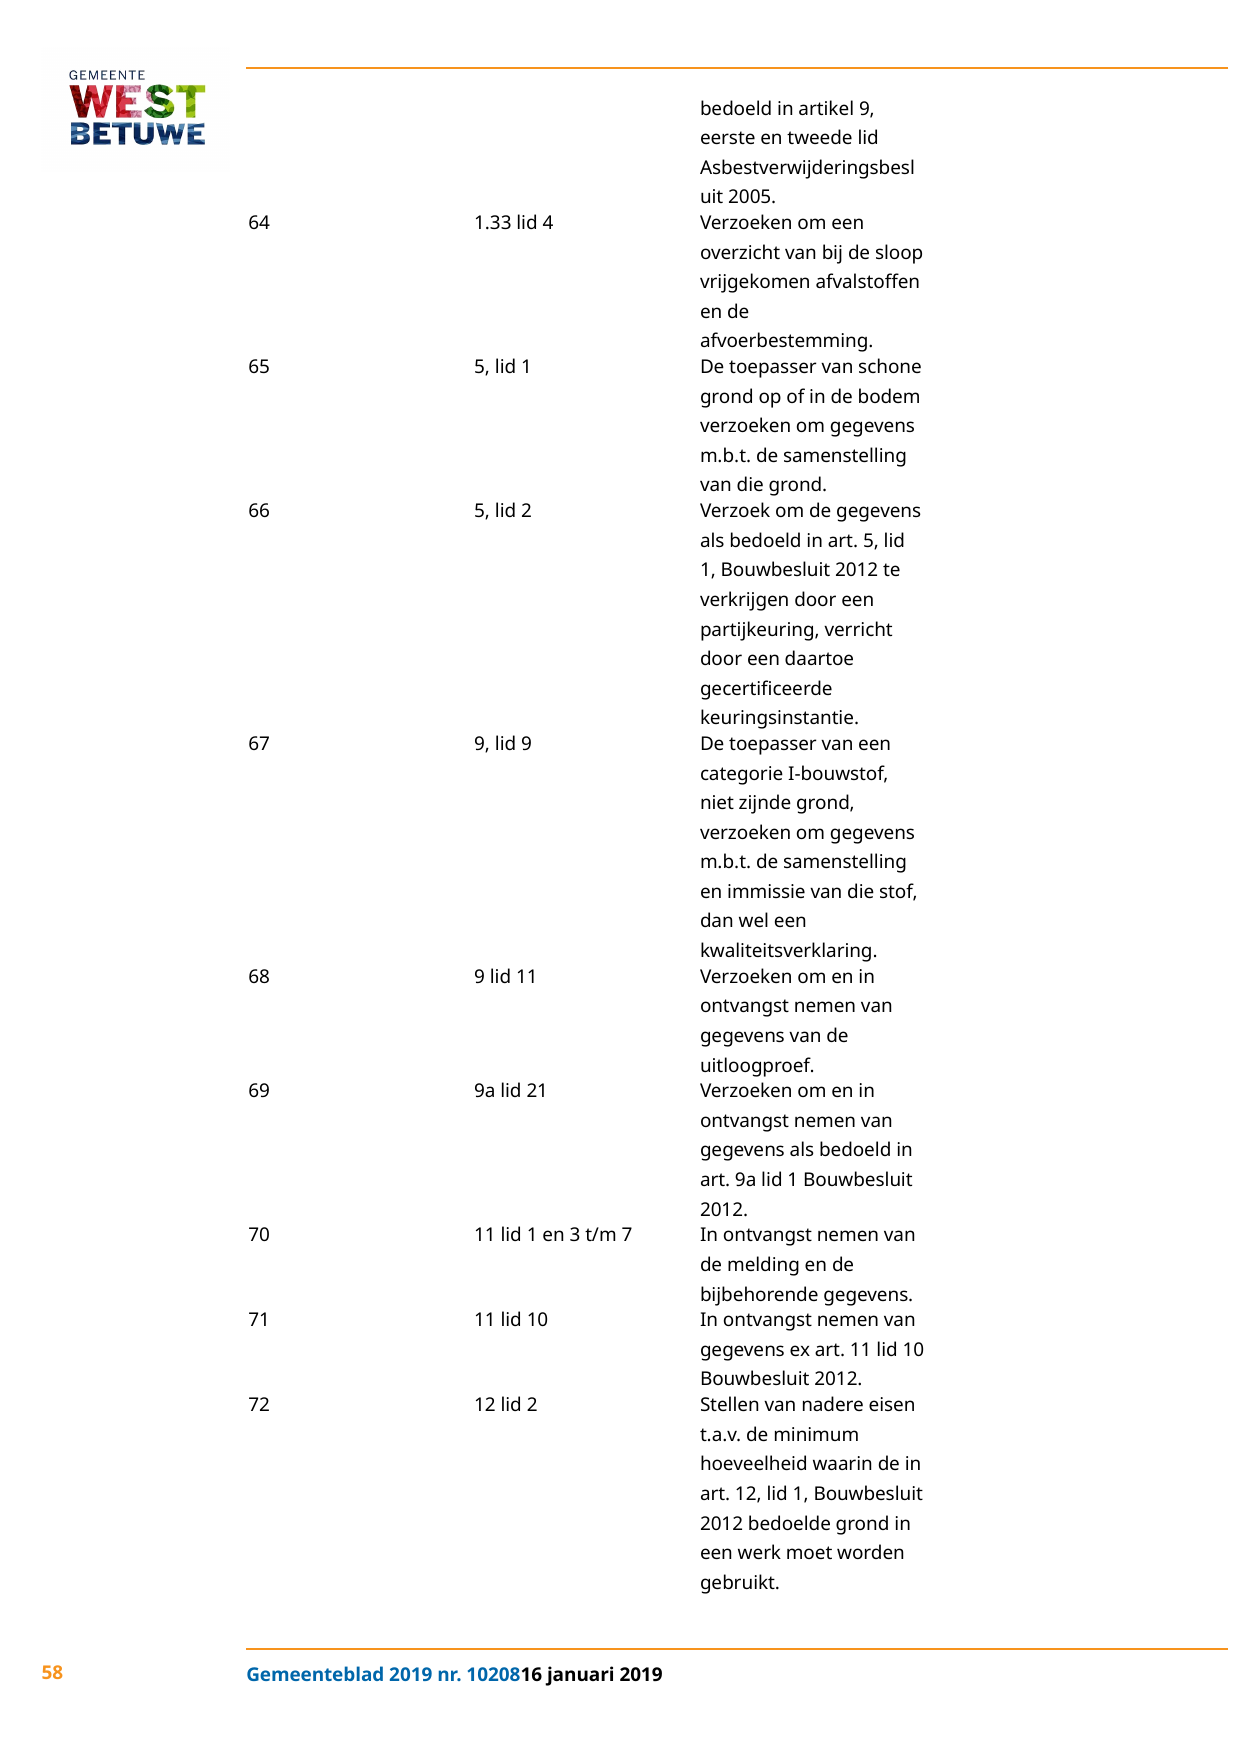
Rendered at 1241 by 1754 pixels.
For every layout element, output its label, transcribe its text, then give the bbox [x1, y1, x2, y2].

table_cell 5, lid 1 [474, 353, 700, 497]
table_cell Verzoeken om en in ontvangst nemen van gegevens als bedoeld in art. 9a lid 1 Bouwbesluit 2012. [700, 1078, 926, 1222]
table_cell 5, lid 2 [474, 498, 700, 730]
picture [41, 47, 231, 172]
table_cell [926, 1078, 1152, 1222]
table_cell [926, 1306, 1152, 1391]
table_cell 72 [248, 1391, 474, 1594]
table_cell 70 [248, 1222, 474, 1306]
table_cell [926, 963, 1152, 1077]
table_cell De toepasser van schone grond op of in de bodem verzoeken om gegevens m.b.t. de samenstelling van die grond. [700, 353, 926, 497]
table_cell 9 lid 11 [474, 963, 700, 1077]
table_cell 66 [248, 498, 474, 730]
table_cell 69 [248, 1078, 474, 1222]
table_cell 11 lid 10 [474, 1306, 700, 1391]
table_cell Verzoek om de gegevens als bedoeld in art. 5, lid 1, Bouwbesluit 2012 te verkrijgen door een partijkeuring, verricht door een daartoe gecertificeerde keuringsinstantie. [700, 498, 926, 730]
table_cell [926, 498, 1152, 730]
table_cell [926, 1391, 1152, 1594]
table_cell [926, 1222, 1152, 1306]
table_cell [248, 95, 474, 209]
table_cell [926, 95, 1152, 209]
table_cell De toepasser van een categorie I-bouwstof, niet zijnde grond, verzoeken om gegevens m.b.t. de samenstelling en immissie van die stof, dan wel een kwaliteitsverklaring. [700, 730, 926, 963]
table_cell 11 lid 1 en 3 t/m 7 [474, 1222, 700, 1306]
table_cell 71 [248, 1306, 474, 1391]
table_cell 67 [248, 730, 474, 963]
table_cell 64 [248, 209, 474, 353]
table_cell [926, 730, 1152, 963]
table_cell In ontvangst nemen van de melding en de bijbehorende gegevens. [700, 1222, 926, 1306]
table_cell Verzoeken om en in ontvangst nemen van gegevens van de uitloogproef. [700, 963, 926, 1077]
table_cell [474, 95, 700, 209]
table_cell bedoeld in artikel 9, eerste en tweede lid Asbestverwijderingsbesluit 2005. [700, 95, 926, 209]
table_cell Stellen van nadere eisen t.a.v. de minimum hoeveelheid waarin de in art. 12, lid 1, Bouwbesluit 2012 bedoelde grond in een werk moet worden gebruikt. [700, 1391, 926, 1594]
table_cell In ontvangst nemen van gegevens ex art. 11 lid 10 Bouwbesluit 2012. [700, 1306, 926, 1391]
table_cell 65 [248, 353, 474, 497]
table_cell 1.33 lid 4 [474, 209, 700, 353]
table_cell [926, 353, 1152, 497]
table_cell 9, lid 9 [474, 730, 700, 963]
table_cell Verzoeken om een overzicht van bij de sloop vrijgekomen afvalstoffen en de afvoerbestemming. [700, 209, 926, 353]
table_cell 9a lid 21 [474, 1078, 700, 1222]
table_cell 68 [248, 963, 474, 1077]
table_cell 12 lid 2 [474, 1391, 700, 1594]
table_cell [926, 209, 1152, 353]
